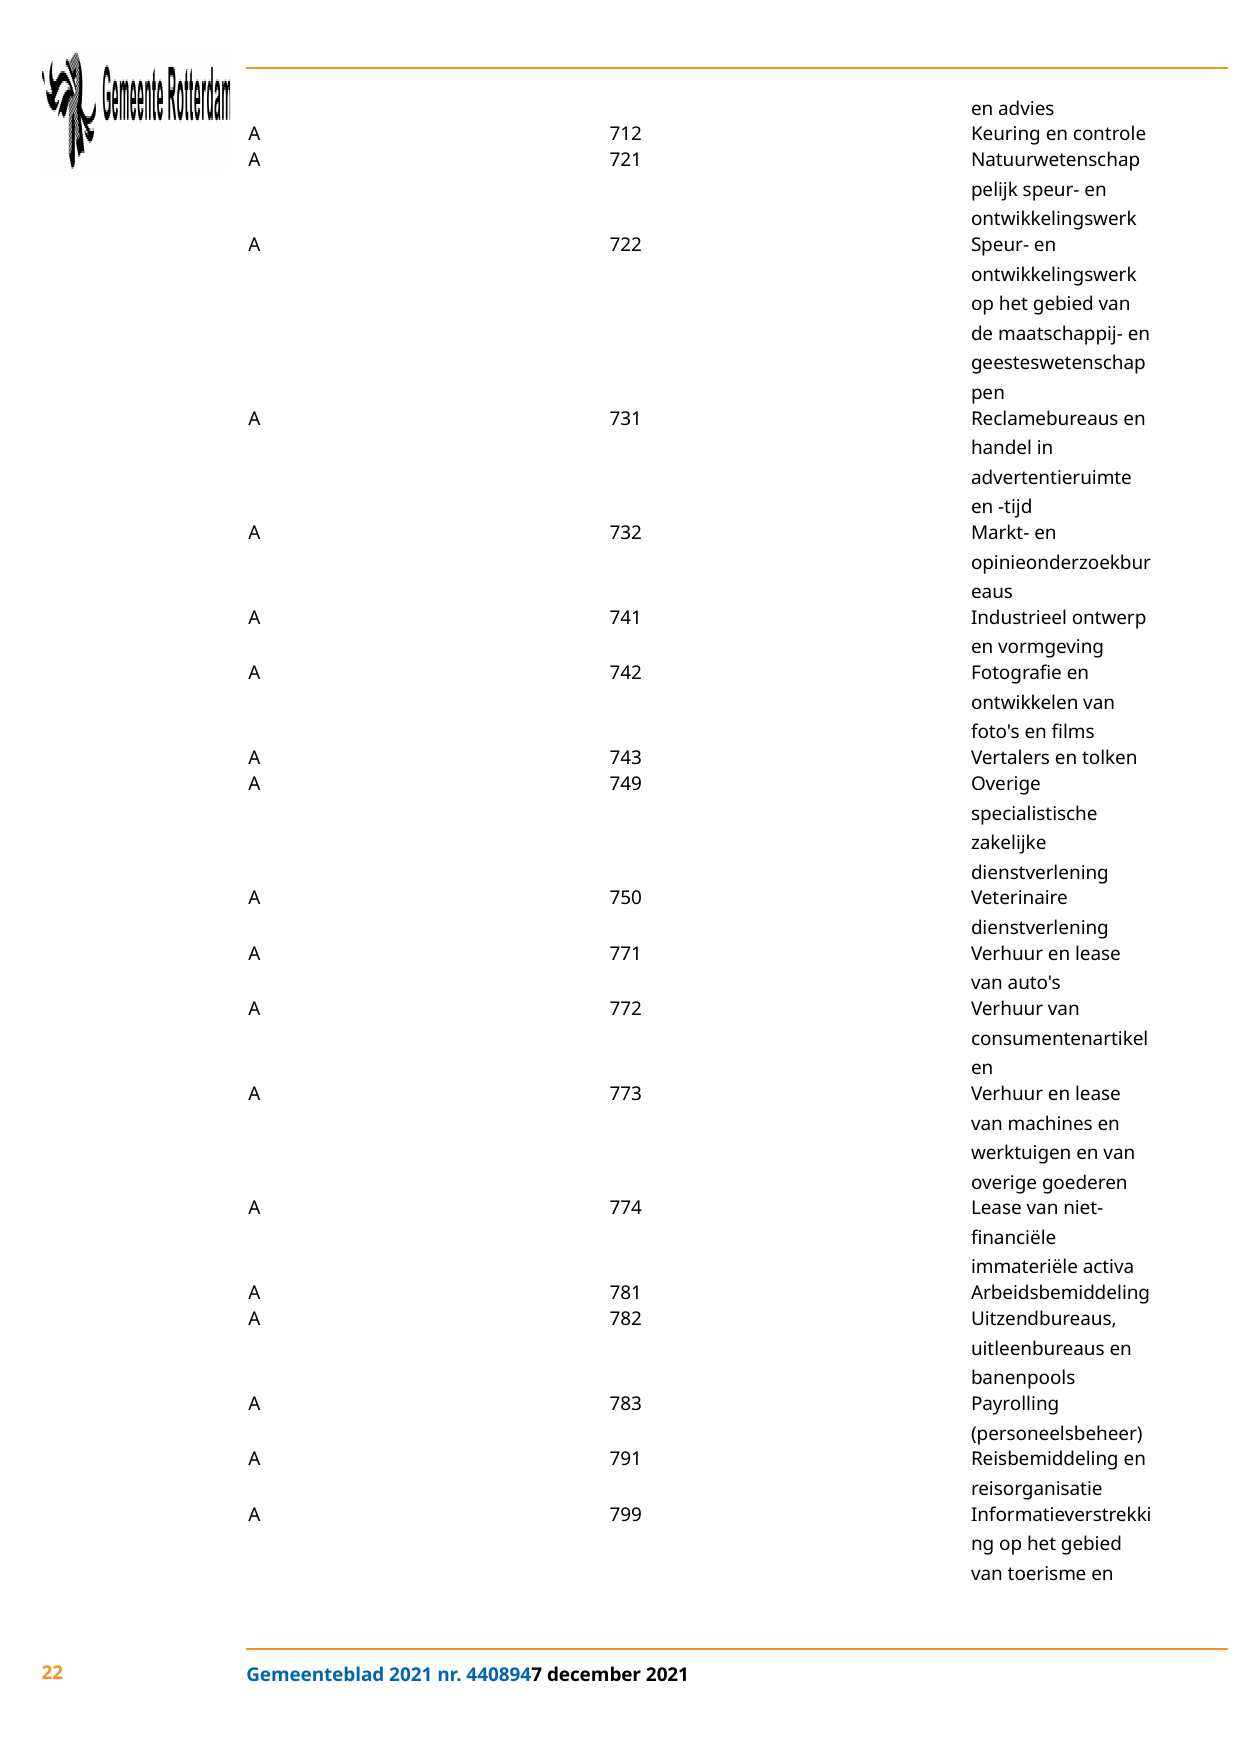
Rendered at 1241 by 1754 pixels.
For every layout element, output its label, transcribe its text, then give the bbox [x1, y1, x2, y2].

table_cell A [248, 1280, 609, 1305]
table_cell A [248, 405, 609, 519]
table_cell A [248, 885, 609, 940]
table_cell [248, 95, 609, 121]
table_cell 712 [609, 121, 971, 146]
table_cell A [248, 770, 609, 884]
table_cell A [248, 1501, 609, 1586]
table_cell 741 [609, 604, 971, 659]
table_cell Verhuur en lease van auto's [971, 940, 1152, 995]
table_cell [609, 95, 971, 121]
table_cell 771 [609, 940, 971, 995]
table_cell 799 [609, 1501, 971, 1586]
table_cell A [248, 146, 609, 231]
table_cell Speur- en ontwikkelingswerk op het gebied van de maatschappij- en geesteswetenschappen [971, 231, 1152, 405]
table_cell Verhuur en lease van machines en werktuigen en van overige goederen [971, 1080, 1152, 1194]
table_cell Informatieverstrekking op het gebied van toerisme en [971, 1501, 1152, 1586]
table_cell Verhuur van consumentenartikelen [971, 995, 1152, 1080]
table_cell Keuring en controle [971, 121, 1152, 146]
table_cell 783 [609, 1390, 971, 1445]
table_cell A [248, 1445, 609, 1501]
table_cell A [248, 1305, 609, 1390]
table_cell 750 [609, 885, 971, 940]
table_cell Reclamebureaus en handel in advertentieruimte en -tijd [971, 405, 1152, 519]
table_cell 773 [609, 1080, 971, 1194]
table_cell Uitzendbureaus, uitleenbureaus en banenpools [971, 1305, 1152, 1390]
table_cell Markt- en opinieonderzoekbureaus [971, 519, 1152, 604]
table_cell Arbeidsbemiddeling [971, 1280, 1152, 1305]
table_cell A [248, 1390, 609, 1445]
picture [41, 47, 231, 172]
table_cell A [248, 519, 609, 604]
table_cell 742 [609, 660, 971, 744]
table_cell A [248, 995, 609, 1080]
table_cell 774 [609, 1195, 971, 1279]
table_cell Fotografie en ontwikkelen van foto's en films [971, 660, 1152, 744]
table_cell A [248, 231, 609, 405]
table_cell 732 [609, 519, 971, 604]
table_cell 731 [609, 405, 971, 519]
table_cell A [248, 1195, 609, 1279]
table_cell A [248, 940, 609, 995]
table_cell Overige specialistische zakelijke dienstverlening [971, 770, 1152, 884]
table_cell Lease van niet-financiële immateriële activa [971, 1195, 1152, 1279]
table_cell Industrieel ontwerp en vormgeving [971, 604, 1152, 659]
table_cell 772 [609, 995, 971, 1080]
table_cell A [248, 660, 609, 744]
table_cell Reisbemiddeling en reisorganisatie [971, 1445, 1152, 1501]
table_cell A [248, 121, 609, 146]
table_cell 721 [609, 146, 971, 231]
table_cell Veterinaire dienstverlening [971, 885, 1152, 940]
table_cell A [248, 1080, 609, 1194]
table_cell 782 [609, 1305, 971, 1390]
table_cell 791 [609, 1445, 971, 1501]
table_cell 722 [609, 231, 971, 405]
table_cell 781 [609, 1280, 971, 1305]
table_cell 749 [609, 770, 971, 884]
table_cell en advies [971, 95, 1152, 121]
table_cell 743 [609, 744, 971, 770]
table_cell Vertalers en tolken [971, 744, 1152, 770]
table_cell A [248, 604, 609, 659]
table_cell A [248, 744, 609, 770]
table_cell Payrolling (personeelsbeheer) [971, 1390, 1152, 1445]
table_cell Natuurwetenschappelijk speur- en ontwikkelingswerk [971, 146, 1152, 231]
